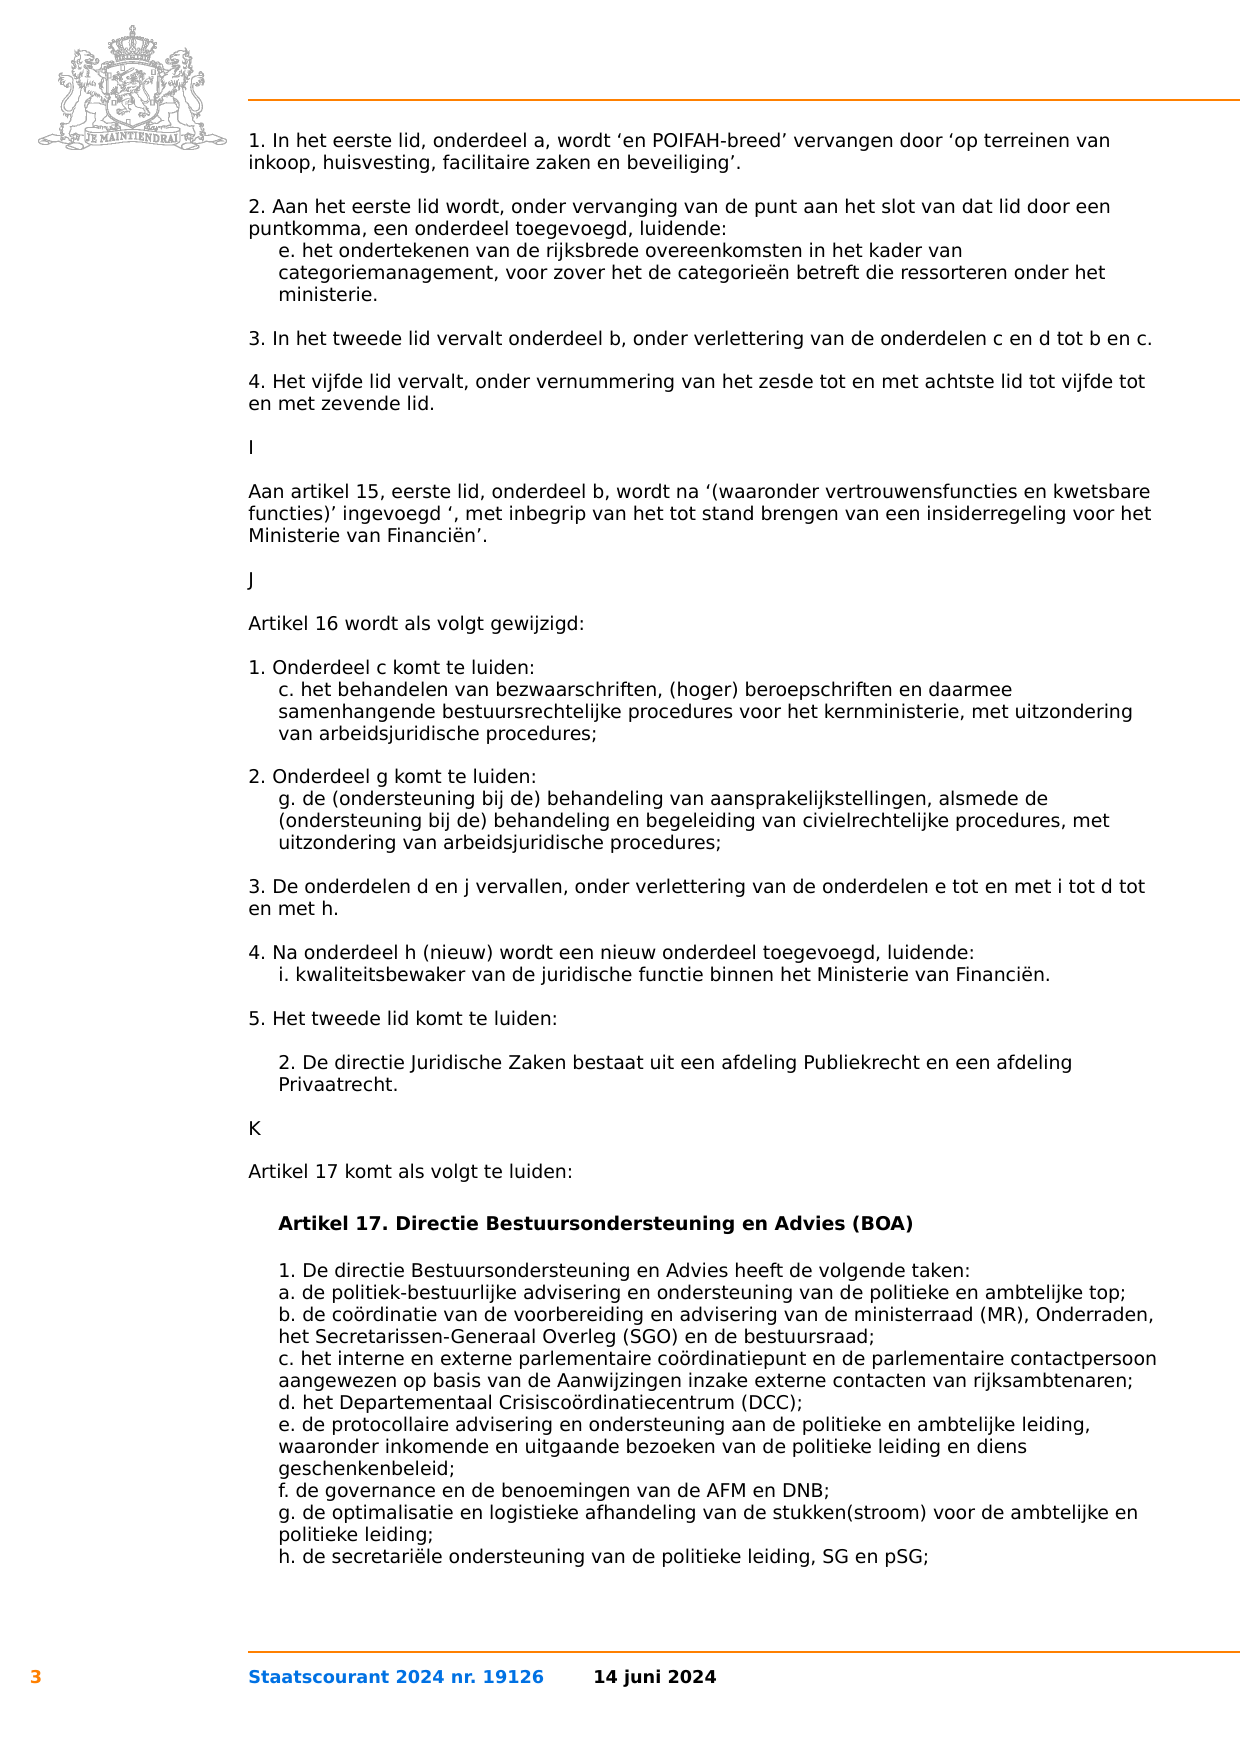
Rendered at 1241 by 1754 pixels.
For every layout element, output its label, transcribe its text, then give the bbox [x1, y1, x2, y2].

text 1. In het eerste lid, onderdeel a, wordt ‘en POIFAH-breed’ vervangen door ‘op terreinen van inkoop, huisvesting, facilitaire zaken en beveiliging’. [248, 130, 1163, 174]
text Artikel 16 wordt als volgt gewijzigd: [248, 613, 1163, 635]
text 5. Het tweede lid komt te luiden: [248, 1008, 1163, 1030]
text K [248, 1117, 1163, 1139]
text I [248, 437, 1163, 459]
text d. het Departementaal Crisiscoördinatiecentrum (DCC); [278, 1392, 1163, 1414]
text 2. Aan het eerste lid wordt, onder vervanging van de punt aan het slot van dat lid door een puntkomma, een onderdeel toegevoegd, luidende: [248, 196, 1163, 240]
text h. de secretariële ondersteuning van de politieke leiding, SG en pSG; [278, 1546, 1163, 1568]
text 4. Het vijfde lid vervalt, onder vernummering van het zesde tot en met achtste lid tot vijfde tot en met zevende lid. [248, 371, 1163, 415]
text b. de coördinatie van de voorbereiding en advisering van de ministerraad (MR), Onderraden, het Secretarissen-Generaal Overleg (SGO) en de bestuursraad; [278, 1304, 1163, 1348]
text f. de governance en de benoemingen van de AFM en DNB; [278, 1480, 1163, 1502]
text e. de protocollaire advisering en ondersteuning aan de politieke en ambtelijke leiding, waaronder inkomende en uitgaande bezoeken van de politieke leiding en diens geschenkenbeleid; [278, 1414, 1163, 1480]
text J [248, 569, 1163, 591]
text 2. De directie Juridische Zaken bestaat uit een afdeling Publiekrecht en een afdeling Privaatrecht. [278, 1052, 1163, 1096]
text 1. Onderdeel c komt te luiden: [248, 657, 1163, 678]
text e. het ondertekenen van de rijksbrede overeenkomsten in het kader van categoriemanagement, voor zover het de categorieën betreft die ressorteren onder het ministerie. [278, 240, 1163, 306]
text 4. Na onderdeel h (nieuw) wordt een nieuw onderdeel toegevoegd, luidende: [248, 942, 1163, 964]
picture [38, 25, 227, 150]
text 2. Onderdeel g komt te luiden: [248, 766, 1163, 788]
subtitle Artikel 17. Directie Bestuursondersteuning en Advies (BOA) [278, 1213, 1163, 1235]
text c. het interne en externe parlementaire coördinatiepunt en de parlementaire contactpersoon aangewezen op basis van de Aanwijzingen inzake externe contacten van rijksambtenaren; [278, 1348, 1163, 1392]
text i. kwaliteitsbewaker van de juridische functie binnen het Ministerie van Financiën. [278, 964, 1163, 986]
text 3. In het tweede lid vervalt onderdeel b, onder verlettering van de onderdelen c en d tot b en c. [248, 327, 1163, 349]
text Aan artikel 15, eerste lid, onderdeel b, wordt na ‘(waaronder vertrouwensfuncties en kwetsbare functies)’ ingevoegd ‘, met inbegrip van het tot stand brengen van een insiderregeling voor het Ministerie van Financiën’. [248, 481, 1163, 547]
text 1. De directie Bestuursondersteuning en Advies heeft de volgende taken: [278, 1260, 1163, 1282]
text g. de optimalisatie en logistieke afhandeling van de stukken(stroom) voor de ambtelijke en politieke leiding; [278, 1502, 1163, 1546]
text Artikel 17 komt als volgt te luiden: [248, 1161, 1163, 1183]
text a. de politiek-bestuurlijke advisering en ondersteuning van de politieke en ambtelijke top; [278, 1282, 1163, 1304]
text c. het behandelen van bezwaarschriften, (hoger) beroepschriften en daarmee samenhangende bestuursrechtelijke procedures voor het kernministerie, met uitzondering van arbeidsjuridische procedures; [278, 678, 1163, 744]
text g. de (ondersteuning bij de) behandeling van aansprakelijkstellingen, alsmede de (ondersteuning bij de) behandeling en begeleiding van civielrechtelijke procedures, met uitzondering van arbeidsjuridische procedures; [278, 788, 1163, 854]
text 3. De onderdelen d en j vervallen, onder verlettering van de onderdelen e tot en met i tot d tot en met h. [248, 876, 1163, 920]
